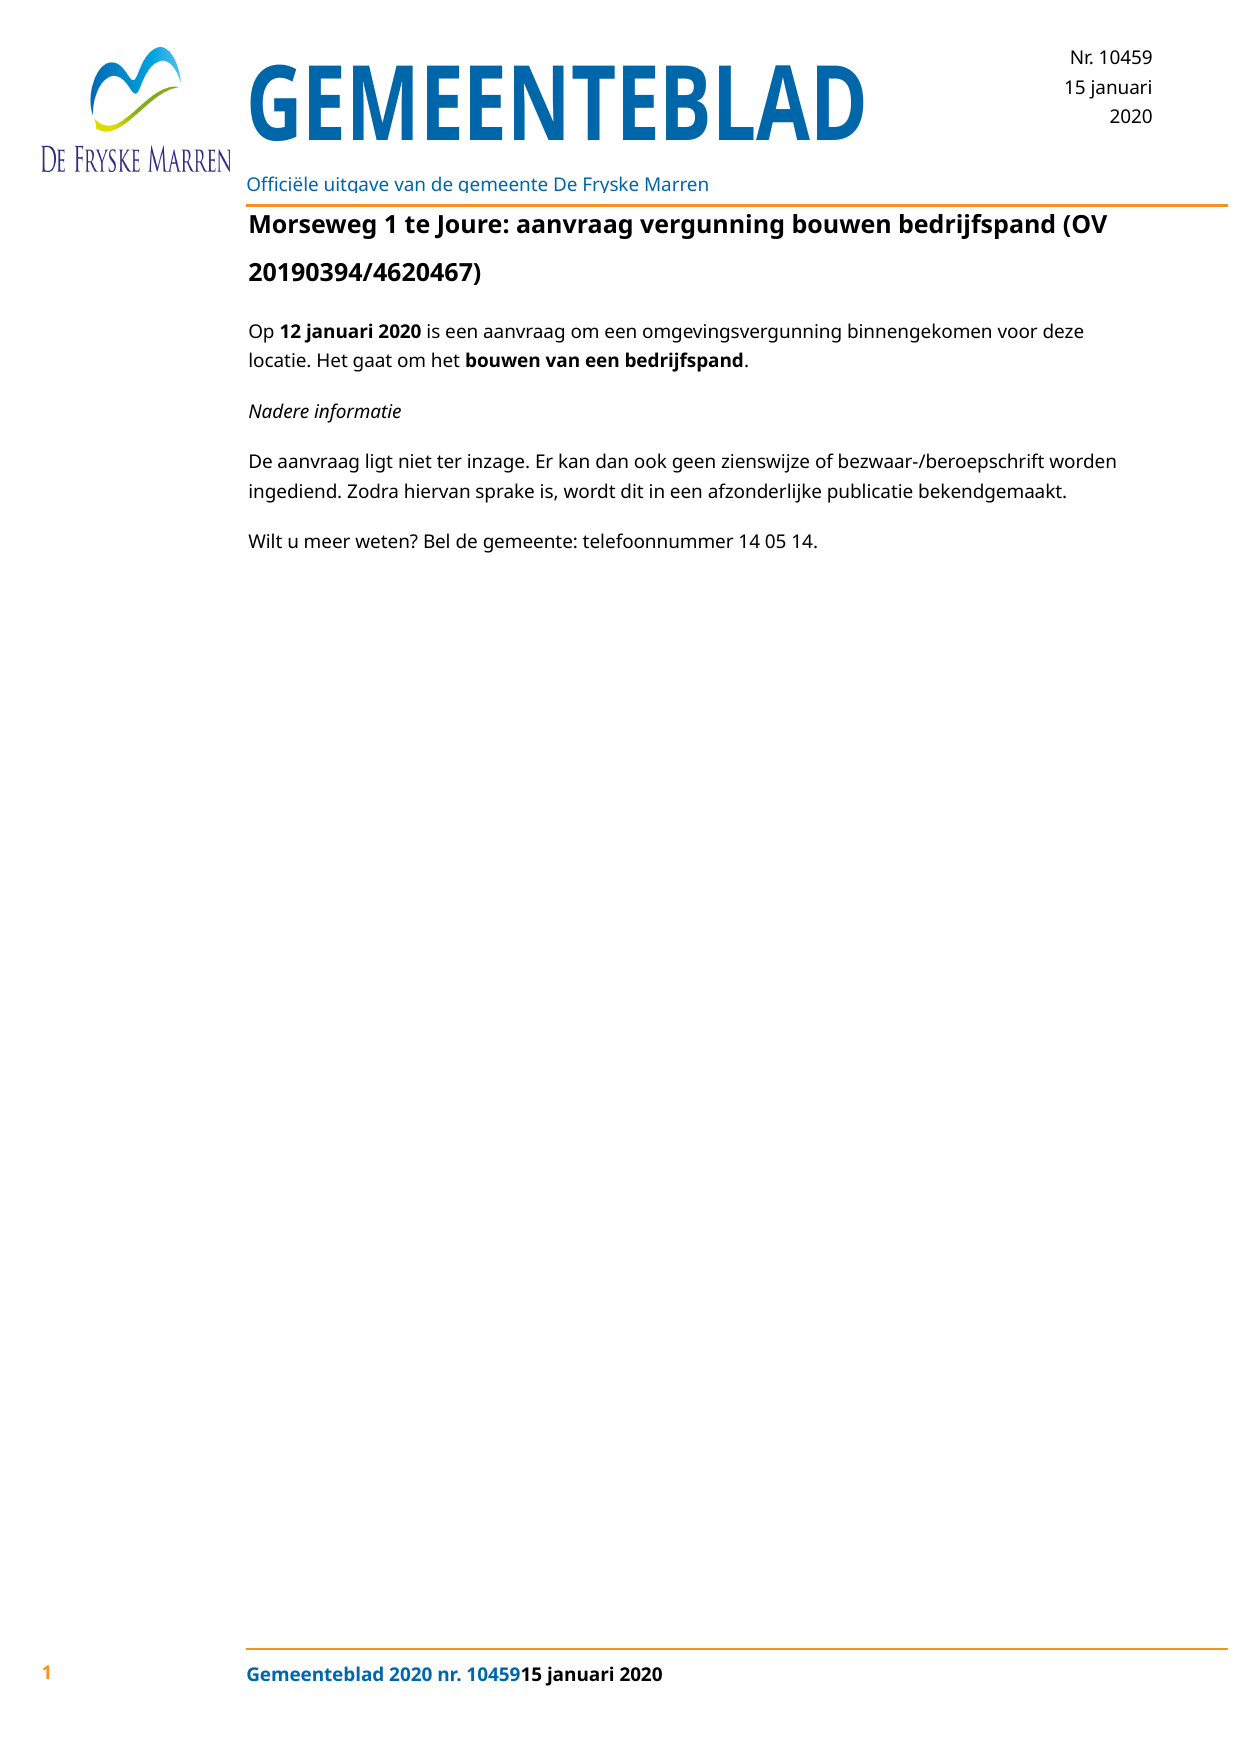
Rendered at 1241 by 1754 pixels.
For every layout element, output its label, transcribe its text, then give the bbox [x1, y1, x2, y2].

text Morseweg 1 te Joure: aanvraag vergunning bouwen bedrijfspand (OV 20190394/4620467) [248, 207, 1152, 288]
text Nadere informatie [248, 398, 1152, 424]
text De aanvraag ligt niet ter inzage. Er kan dan ook geen zienswijze of bezwaar-/beroepschrift worden ingediend. Zodra hiervan sprake is, wordt dit in een afzonderlijke publicatie bekendgemaakt. [248, 448, 1152, 504]
text Op 12 januari 2020 is een aanvraag om een omgevingsvergunning binnengekomen voor deze locatie. Het gaat om het bouwen van een bedrijfspand. [248, 318, 1152, 373]
text Wilt u meer weten? Bel de gemeente: telefoonnummer 14 05 14. [248, 528, 1152, 554]
picture [41, 47, 231, 172]
